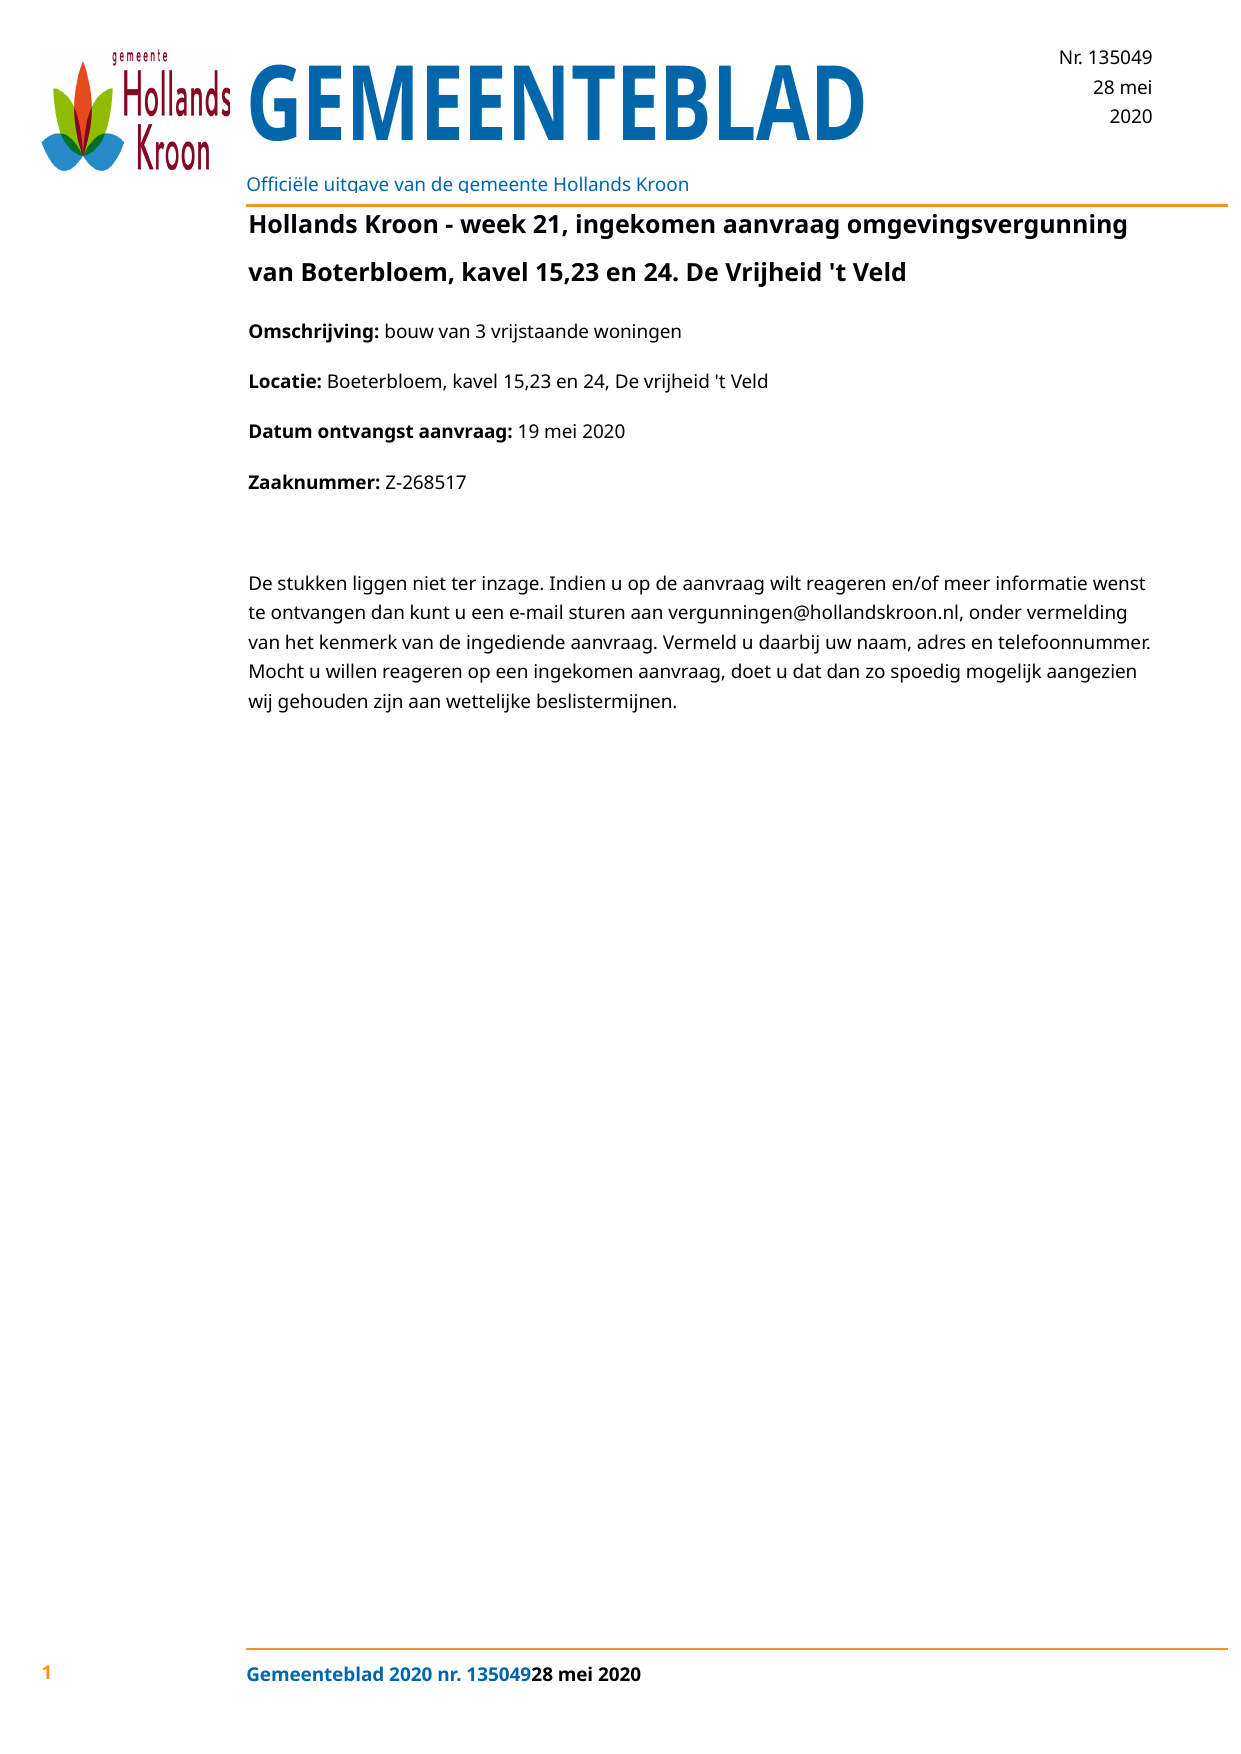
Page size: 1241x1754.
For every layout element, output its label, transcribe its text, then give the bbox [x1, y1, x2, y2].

text Locatie: Boeterbloem, kavel 15,23 en 24, De vrijheid 't Veld [248, 368, 1152, 394]
text De stukken liggen niet ter inzage. Indien u op de aanvraag wilt reageren en/of meer informatie wenst te ontvangen dan kunt u een e-mail sturen aan vergunningen@hollandskroon.nl, onder vermelding van het kenmerk van de ingediende aanvraag. Vermeld u daarbij uw naam, adres en telefoonnummer. Mocht u willen reageren op een ingekomen aanvraag, doet u dat dan zo spoedig mogelijk aangezien wij gehouden zijn aan wettelijke beslistermijnen. [248, 570, 1152, 714]
text Zaaknummer: Z-268517 [248, 469, 1152, 495]
text Datum ontvangst aanvraag: 19 mei 2020 [248, 419, 1152, 444]
text Hollands Kroon - week 21, ingekomen aanvraag omgevingsvergunning van Boterbloem, kavel 15,23 en 24. De Vrijheid 't Veld [248, 207, 1152, 288]
text Omschrijving: bouw van 3 vrijstaande woningen [248, 318, 1152, 344]
picture [41, 47, 231, 172]
